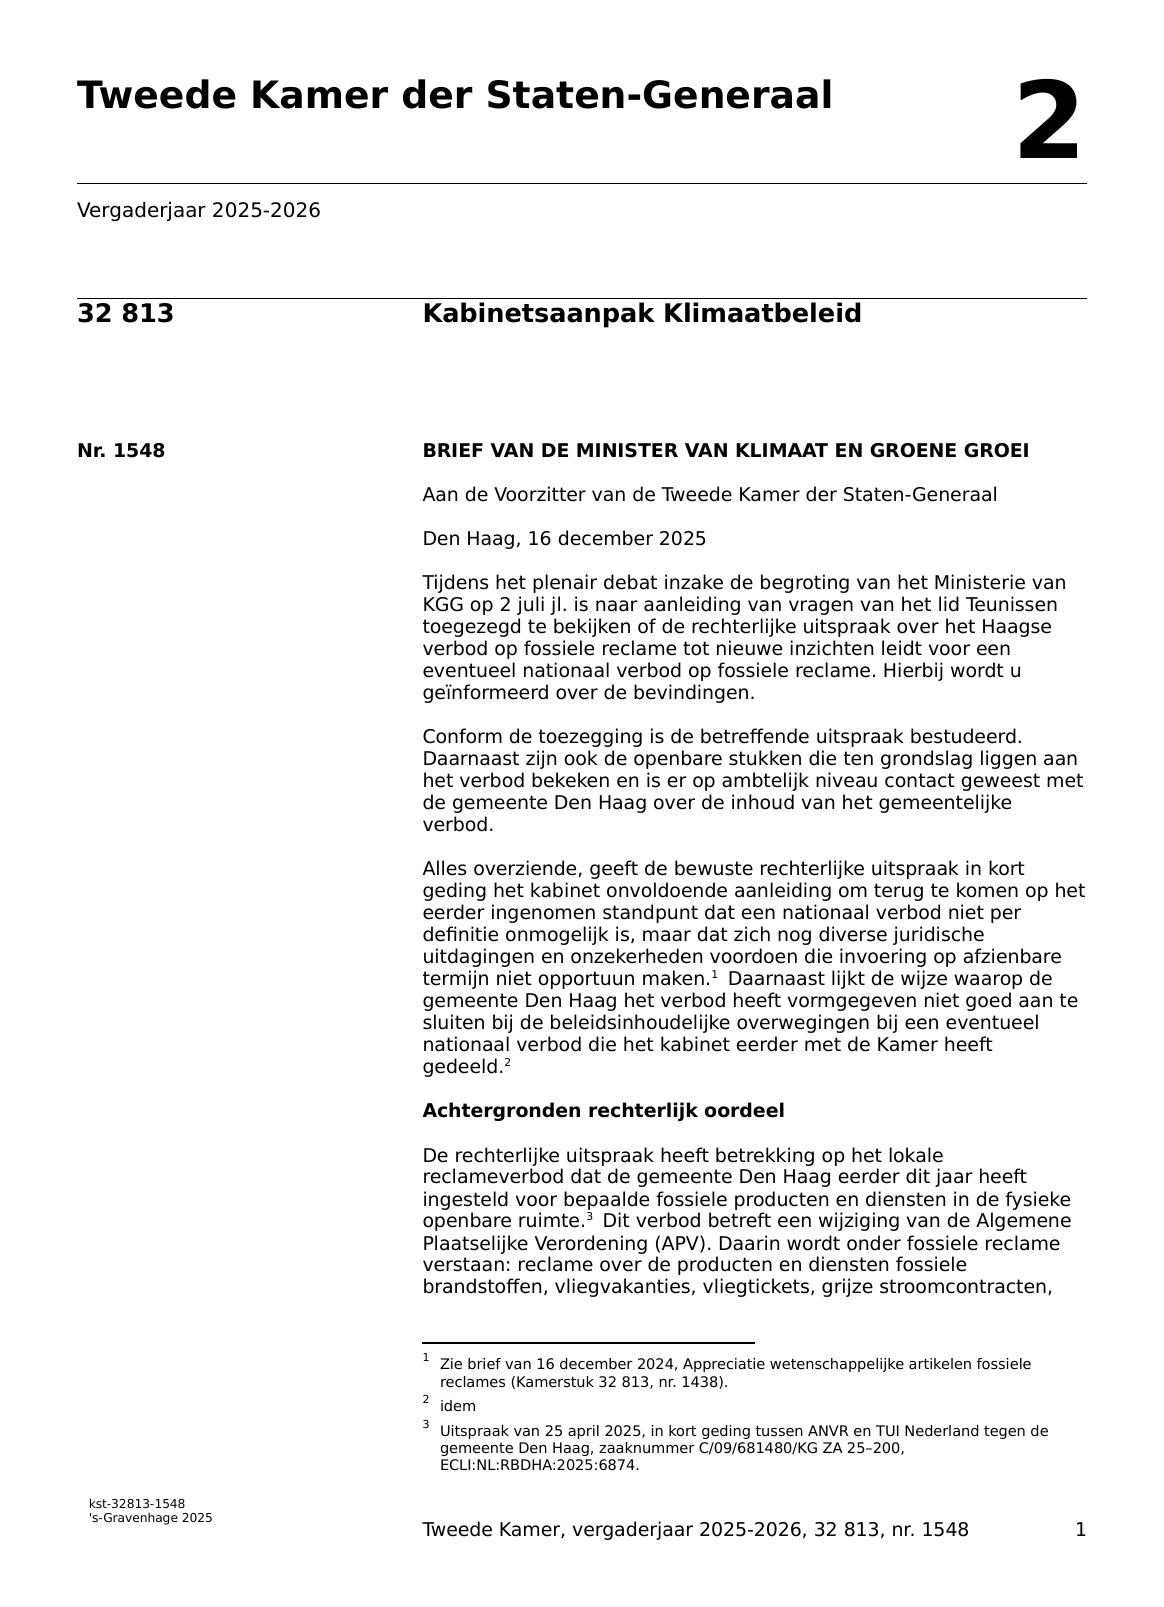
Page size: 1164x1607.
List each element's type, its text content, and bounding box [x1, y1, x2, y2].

text Aan de Voorzitter van de Tweede Kamer der Staten-Generaal [422, 484, 1087, 506]
table_cell Vergaderjaar 2025-2026 [77, 184, 1087, 298]
subtitle Achtergronden rechterlijk oordeel [422, 1100, 1087, 1122]
text kst-32813-1548 [88, 1497, 323, 1511]
table_header Tweede Kamer der Staten-Generaal [77, 59, 886, 183]
text Tijdens het plenair debat inzake de begroting van het Ministerie van KGG op 2 juli jl. is naar aanleiding van vragen van het lid Teunissen toegezegd te bekijken of de rechterlijke uitspraak over het Haagse verbod op fossiele reclame tot nieuwe inzichten leidt voor een eventueel nationaal verbod op fossiele reclame. Hierbij wordt u geïnformeerd over de bevindingen. [422, 572, 1087, 704]
text De rechterlijke uitspraak heeft betrekking op het lokale reclameverbod dat de gemeente Den Haag eerder dit jaar heeft ingesteld voor bepaalde fossiele producten en diensten in de fysieke openbare ruimte. Dit verbod betreft een wijziging van de Algemene Plaatselijke Verordening (APV). Daarin wordt onder fossiele reclame verstaan: reclame over de producten en diensten fossiele brandstoffen, vliegvakanties, vliegtickets, grijze stroomcontracten, [422, 1144, 1087, 1298]
text Conform de toezegging is de betreffende uitspraak bestudeerd. Daarnaast zijn ook de openbare stukken die ten grondslag liggen aan het verbod bekeken en is er op ambtelijk niveau contact geweest met de gemeente Den Haag over de inhoud van het gemeentelijke verbod. [422, 726, 1087, 836]
text 's-Gravenhage 2025 [88, 1511, 323, 1525]
text Alles overziende, geeft de bewuste rechterlijke uitspraak in kort geding het kabinet onvoldoende aanleiding om terug te komen op het eerder ingenomen standpunt dat een nationaal verbod niet per definitie onmogelijk is, maar dat zich nog diverse juridische uitdagingen en onzekerheden voordoen die invoering op afzienbare termijn niet opportuun maken. Daarnaast lijkt de wijze waarop de gemeente Den Haag het verbod heeft vormgegeven niet goed aan te sluiten bij de beleidsinhoudelijke overwegingen bij een eventueel nationaal verbod die het kabinet eerder met de Kamer heeft gedeeld. [422, 858, 1087, 1078]
text Uitspraak van 25 april 2025, in kort geding tussen ANVR en TUI Nederland tegen de gemeente Den Haag, zaaknummer C/09/681480/KG ZA 25–200, ECLI:NL:RBDHA:2025:6874. [422, 1418, 1087, 1474]
subtitle 32 813 Kabinetsaanpak Klimaatbeleid [77, 299, 1087, 329]
text Den Haag, 16 december 2025 [422, 528, 1087, 550]
table_header 2 [886, 59, 1087, 183]
text idem [422, 1393, 1087, 1416]
subtitle Nr. 1548 BRIEF VAN DE MINISTER VAN KLIMAAT EN GROENE GROEI [77, 440, 1087, 462]
text Zie brief van 16 december 2024, Appreciatie wetenschappelijke artikelen fossiele reclames (Kamerstuk 32 813, nr. 1438). [422, 1352, 1087, 1391]
